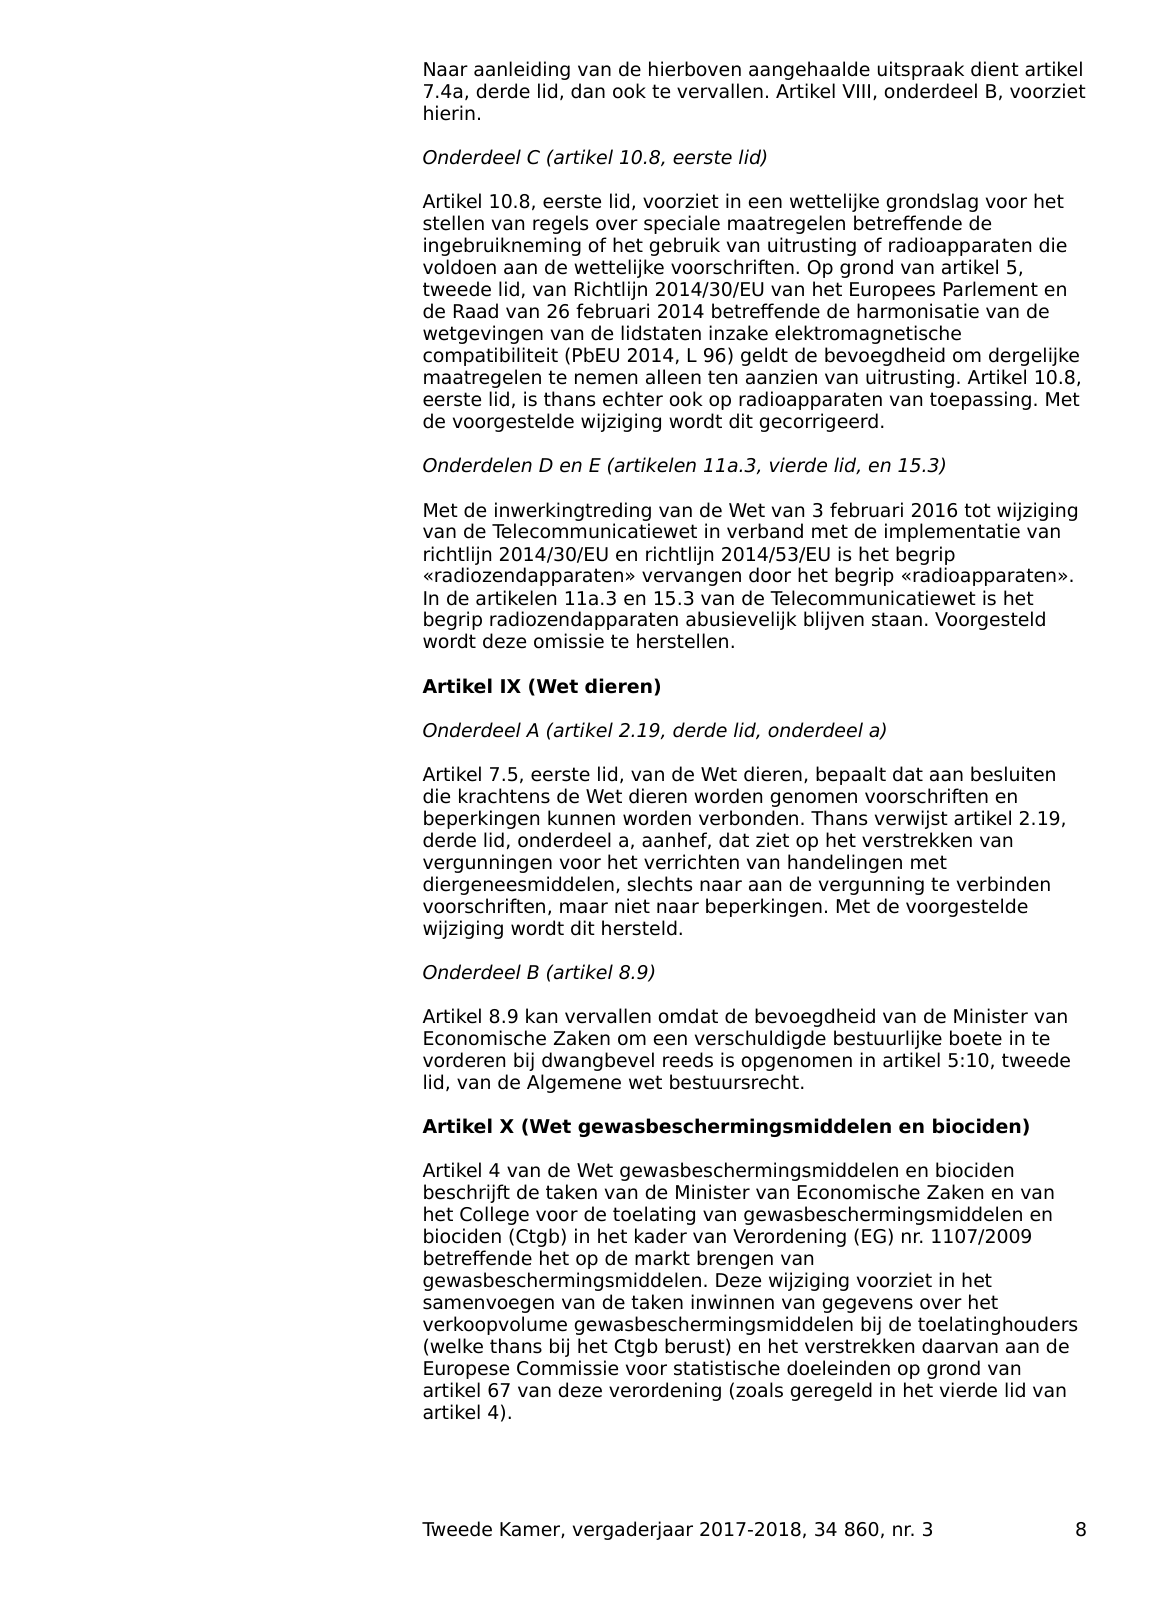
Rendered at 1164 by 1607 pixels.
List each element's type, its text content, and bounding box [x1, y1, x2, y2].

text Artikel 8.9 kan vervallen omdat de bevoegdheid van de Minister van Economische Zaken om een verschuldigde bestuurlijke boete in te vorderen bij dwangbevel reeds is opgenomen in artikel 5:10, tweede lid, van de Algemene wet bestuursrecht. [422, 1006, 1087, 1094]
text Met de inwerkingtreding van de Wet van 3 februari 2016 tot wijziging van de Telecommunicatiewet in verband met de implementatie van richtlijn 2014/30/EU en richtlijn 2014/53/EU is het begrip «radiozendapparaten» vervangen door het begrip «radioapparaten». In de artikelen 11a.3 en 15.3 van de Telecommunicatiewet is het begrip radiozendapparaten abusievelijk blijven staan. Voorgesteld wordt deze omissie te herstellen. [422, 499, 1087, 653]
subtitle Onderdeel C (artikel 10.8, eerste lid) [422, 147, 1087, 169]
text Naar aanleiding van de hierboven aangehaalde uitspraak dient artikel 7.4a, derde lid, dan ook te vervallen. Artikel VIII, onderdeel B, voorziet hierin. [422, 59, 1087, 125]
subtitle Artikel IX (Wet dieren) [422, 676, 1087, 697]
subtitle Artikel X (Wet gewasbeschermingsmiddelen en biociden) [422, 1116, 1087, 1138]
text Artikel 10.8, eerste lid, voorziet in een wettelijke grondslag voor het stellen van regels over speciale maatregelen betreffende de ingebruikneming of het gebruik van uitrusting of radioapparaten die voldoen aan de wettelijke voorschriften. Op grond van artikel 5, tweede lid, van Richtlijn 2014/30/EU van het Europees Parlement en de Raad van 26 februari 2014 betreffende de harmonisatie van de wetgevingen van de lidstaten inzake elektromagnetische compatibiliteit (PbEU 2014, L 96) geldt de bevoegdheid om dergelijke maatregelen te nemen alleen ten aanzien van uitrusting. Artikel 10.8, eerste lid, is thans echter ook op radioapparaten van toepassing. Met de voorgestelde wijziging wordt dit gecorrigeerd. [422, 191, 1087, 433]
text Artikel 7.5, eerste lid, van de Wet dieren, bepaalt dat aan besluiten die krachtens de Wet dieren worden genomen voorschriften en beperkingen kunnen worden verbonden. Thans verwijst artikel 2.19, derde lid, onderdeel a, aanhef, dat ziet op het verstrekken van vergunningen voor het verrichten van handelingen met diergeneesmiddelen, slechts naar aan de vergunning te verbinden voorschriften, maar niet naar beperkingen. Met de voorgestelde wijziging wordt dit hersteld. [422, 764, 1087, 940]
subtitle Onderdeel B (artikel 8.9) [422, 962, 1087, 984]
text Artikel 4 van de Wet gewasbeschermingsmiddelen en biociden beschrijft de taken van de Minister van Economische Zaken en van het College voor de toelating van gewasbeschermingsmiddelen en biociden (Ctgb) in het kader van Verordening (EG) nr. 1107/2009 betreffende het op de markt brengen van gewasbeschermingsmiddelen. Deze wijziging voorziet in het samenvoegen van de taken inwinnen van gegevens over het verkoopvolume gewasbeschermingsmiddelen bij de toelatinghouders (welke thans bij het Ctgb berust) en het verstrekken daarvan aan de Europese Commissie voor statistische doeleinden op grond van artikel 67 van deze verordening (zoals geregeld in het vierde lid van artikel 4). [422, 1160, 1087, 1424]
subtitle Onderdelen D en E (artikelen 11a.3, vierde lid, en 15.3) [422, 455, 1087, 477]
subtitle Onderdeel A (artikel 2.19, derde lid, onderdeel a) [422, 720, 1087, 742]
